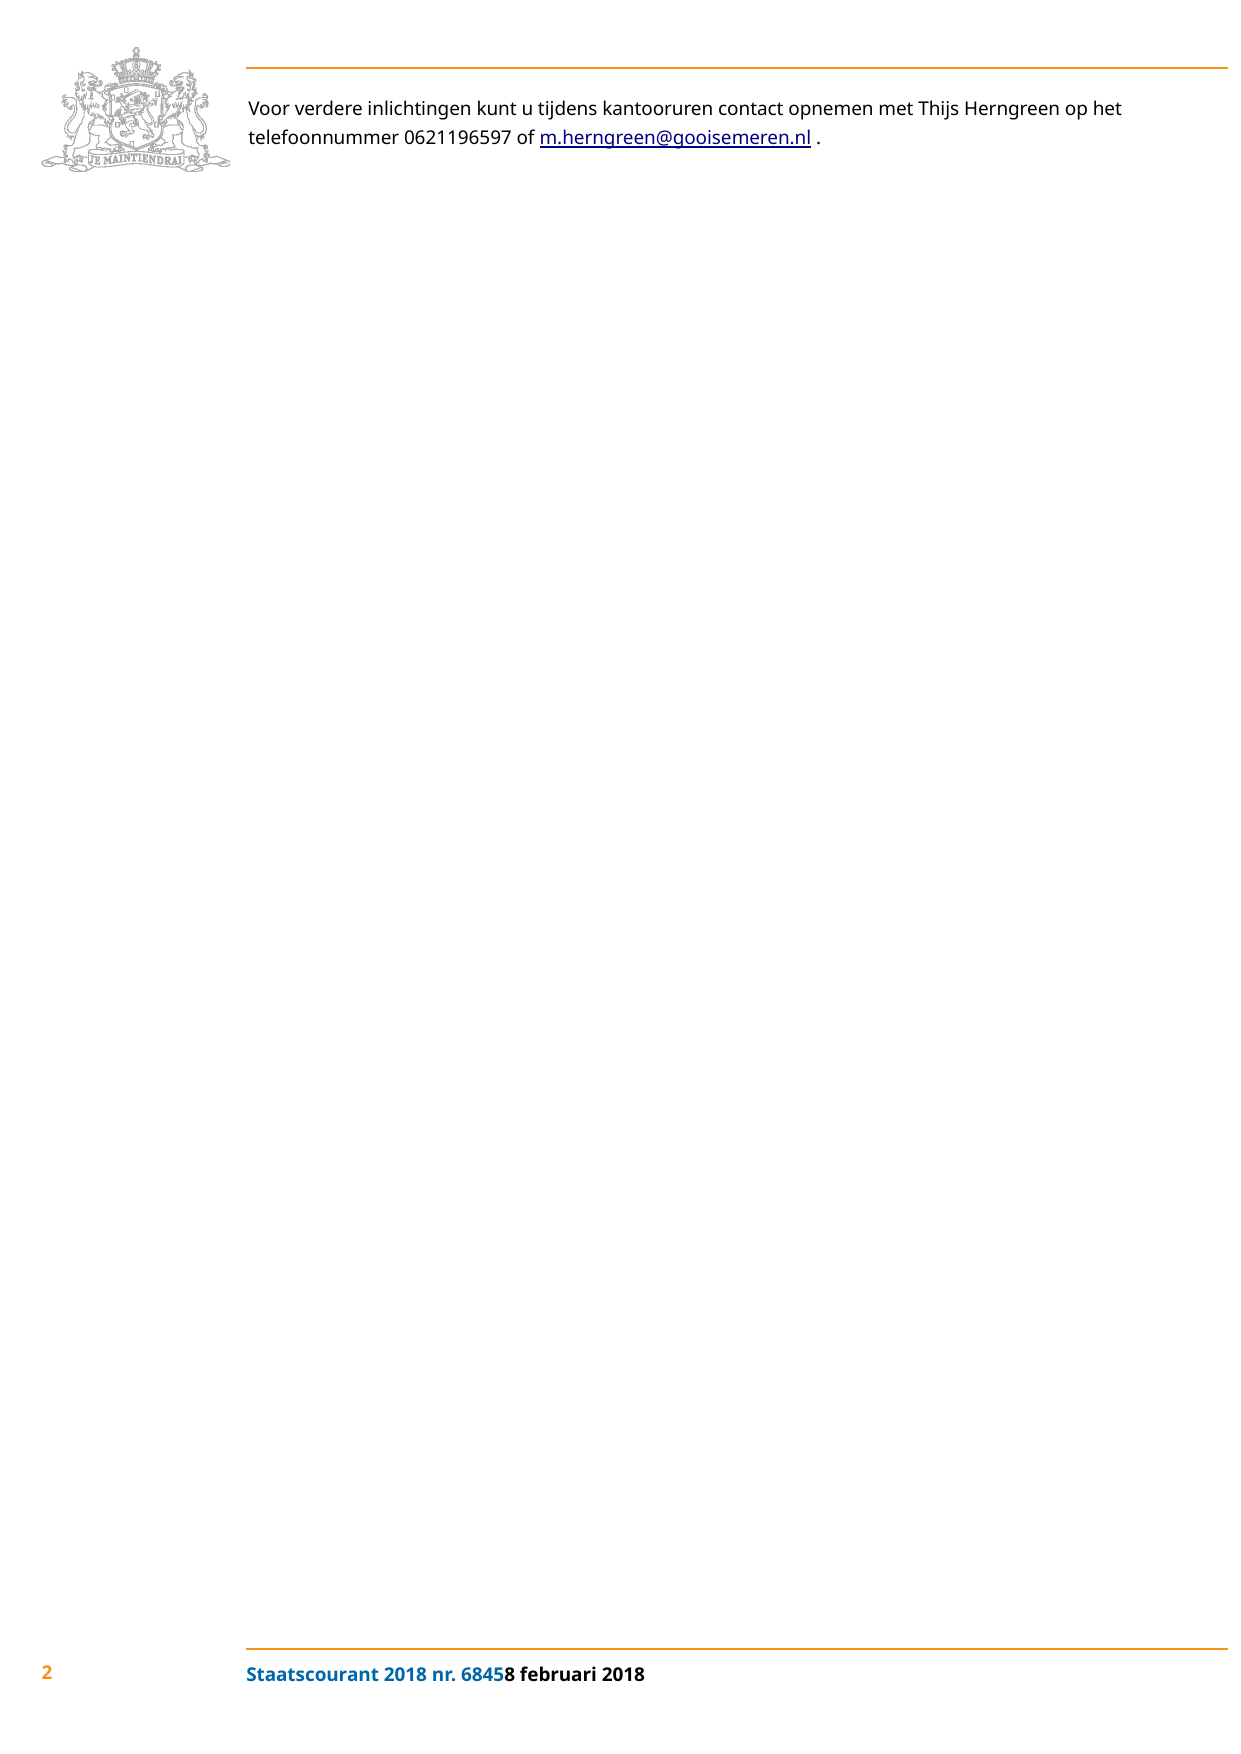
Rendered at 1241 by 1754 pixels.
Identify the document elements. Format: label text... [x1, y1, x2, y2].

text Voor verdere inlichtingen kunt u tijdens kantooruren contact opnemen met Thijs Herngreen op het telefoonnummer 0621196597 of m.herngreen@gooisemeren.nl . [248, 95, 1152, 150]
picture [41, 47, 231, 172]
